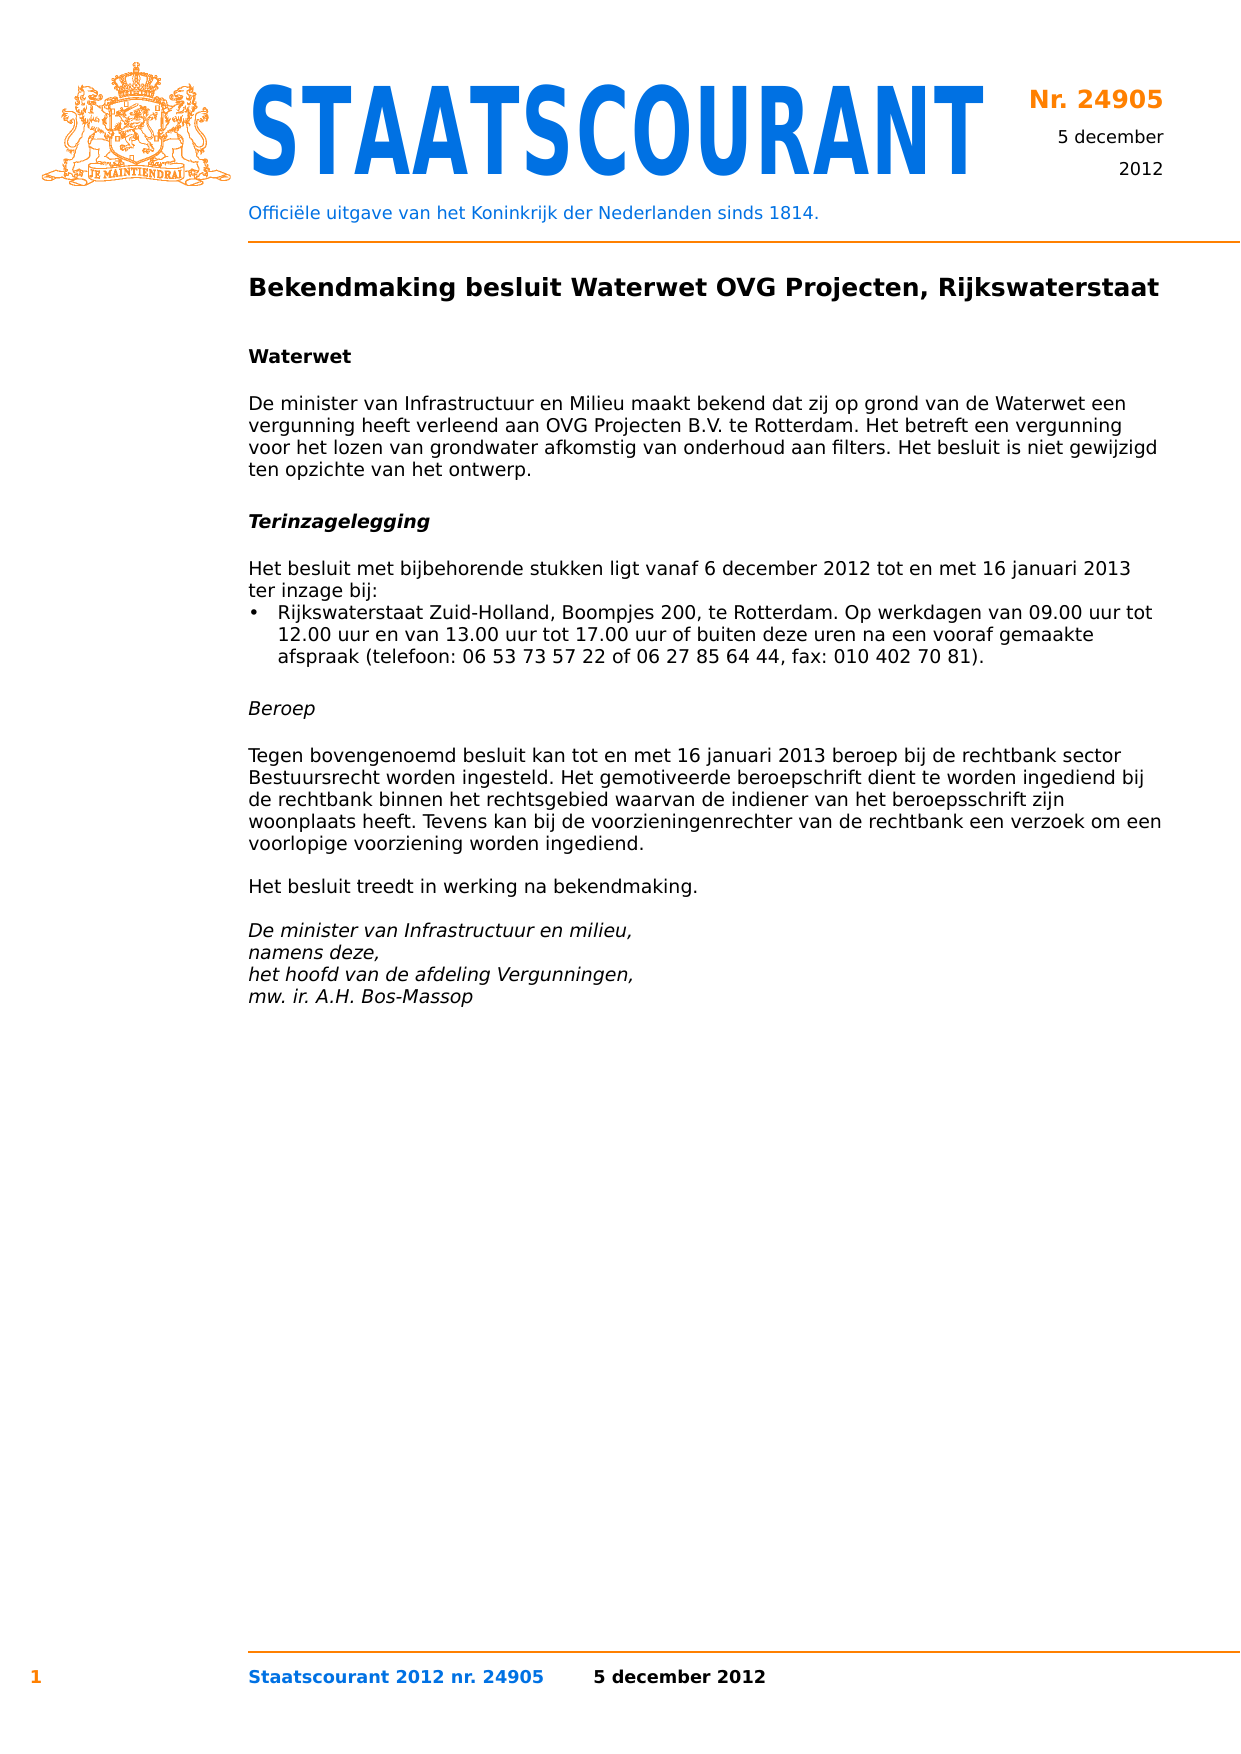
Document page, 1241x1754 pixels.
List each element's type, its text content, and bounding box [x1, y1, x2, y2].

table_header Nr. 24905 [998, 62, 1240, 121]
table_cell Officiële uitgave van het Koninkrijk der Nederlanden sinds 1814. [248, 203, 1240, 241]
text De minister van Infrastructuur en Milieu maakt bekend dat zij op grond van de Waterwet een vergunning heeft verleend aan OVG Projecten B.V. te Rotterdam. Het betreft een vergunning voor het lozen van grondwater afkomstig van onderhoud aan filters. Het besluit is niet gewijzigd ten opzichte van het ontwerp. [248, 393, 1163, 481]
subtitle Beroep [248, 698, 1163, 720]
subtitle Terinzagelegging [248, 511, 1163, 533]
picture [41, 62, 231, 186]
table_header [25, 62, 248, 241]
text Tegen bovengenoemd besluit kan tot en met 16 januari 2013 beroep bij de rechtbank sector Bestuursrecht worden ingesteld. Het gemotiveerde beroepschrift dient te worden ingediend bij de rechtbank binnen het rechtsgebied waarvan de indiener van het beroepsschrift zijn woonplaats heeft. Tevens kan bij de voorzieningenrechter van de rechtbank een verzoek om een voorlopige voorziening worden ingediend. [248, 745, 1163, 854]
table_cell 2012 [998, 153, 1240, 203]
text De minister van Infrastructuur en milieu, namens deze, het hoofd van de afdeling Vergunningen, mw. ir. A.H. Bos-Massop [248, 920, 1163, 1008]
text Het besluit treedt in werking na bekendmaking. [248, 876, 1163, 898]
subtitle Bekendmaking besluit Waterwet OVG Projecten, Rijkswaterstaat [248, 273, 1163, 302]
table_header STAATSCOURANT [248, 62, 998, 203]
table_cell 5 december [998, 121, 1240, 153]
text • Rijkswaterstaat Zuid-Holland, Boompjes 200, te Rotterdam. Op werkdagen van 09.00 uur tot 12.00 uur en van 13.00 uur tot 17.00 uur of buiten deze uren na een vooraf gemaakte afspraak (telefoon: 06 53 73 57 22 of 06 27 85 64 44, fax: 010 402 70 81). [248, 602, 1163, 668]
text Het besluit met bijbehorende stukken ligt vanaf 6 december 2012 tot en met 16 januari 2013 ter inzage bij: [248, 558, 1163, 602]
subtitle Waterwet [248, 346, 1163, 368]
